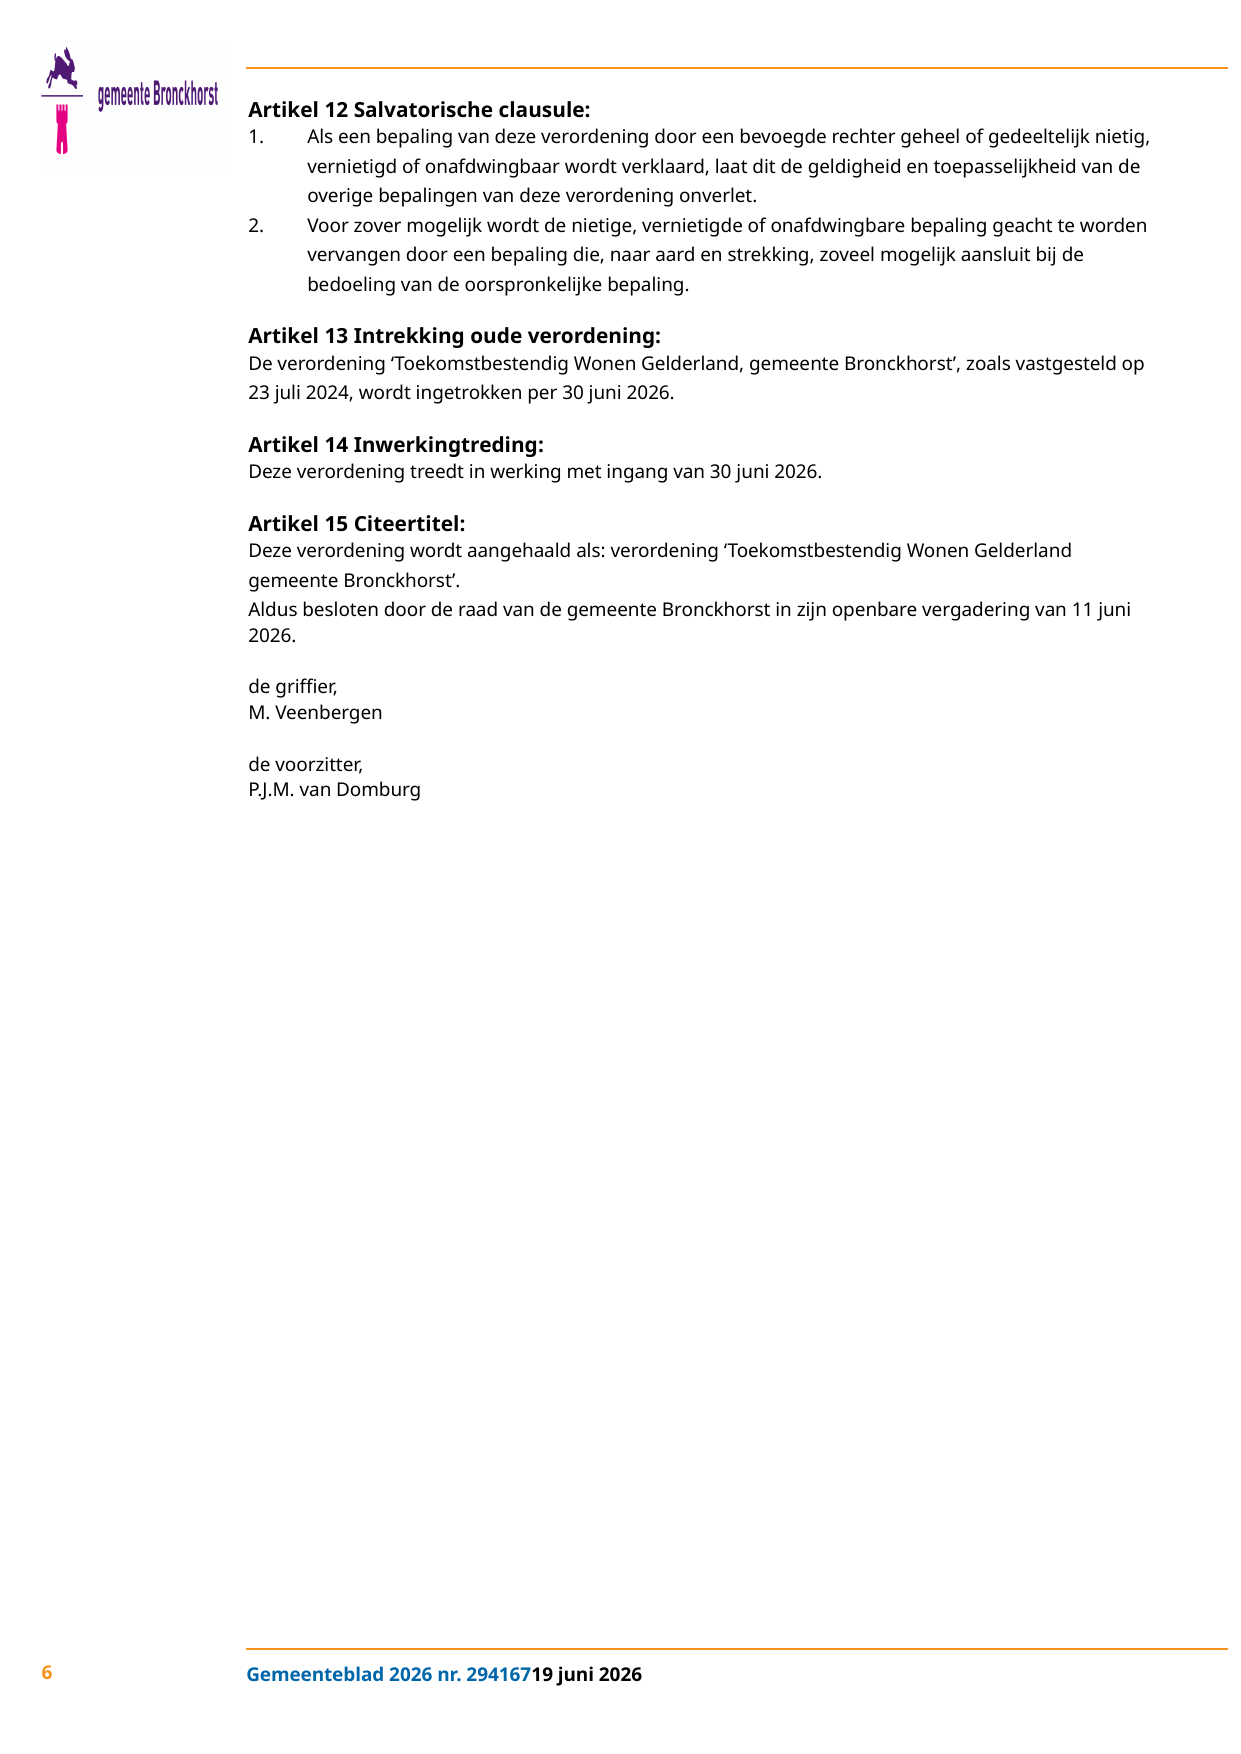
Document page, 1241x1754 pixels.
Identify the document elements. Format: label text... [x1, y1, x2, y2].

list Als een bepaling van deze verordening door een bevoegde rechter geheel of gedeeltelijk nietig, vernietigd of onafdwingbaar wordt verklaard, laat dit de geldigheid en toepasselijkheid van de overige bepalingen van deze verordening onverlet. [248, 123, 1152, 208]
text De verordening ‘Toekomstbestendig Wonen Gelderland, gemeente Bronckhorst’, zoals vastgesteld op 23 juli 2024, wordt ingetrokken per 30 juni 2026. [248, 350, 1152, 405]
picture [41, 47, 231, 172]
text Aldus besloten door de raad van de gemeente Bronckhorst in zijn openbare vergadering van 11 juni 2026. [248, 596, 1152, 648]
list Voor zover mogelijk wordt de nietige, vernietigde of onafdwingbare bepaling geacht te worden vervangen door een bepaling die, naar aard en strekking, zoveel mogelijk aansluit bij de bedoeling van de oorspronkelijke bepaling. [248, 212, 1152, 297]
text M. Veenbergen [248, 699, 1152, 725]
text Artikel 13 Intrekking oude verordening: [248, 322, 1152, 350]
text Artikel 15 Citeertitel: [248, 509, 1152, 537]
text Artikel 14 Inwerkingtreding: [248, 430, 1152, 458]
text de griffier, [248, 674, 1152, 699]
text Artikel 12 Salvatorische clausule: [248, 95, 1152, 123]
text de voorzitter, [248, 751, 1152, 777]
text Deze verordening treedt in werking met ingang van 30 juni 2026. [248, 458, 1152, 484]
text P.J.M. van Domburg [248, 777, 1152, 802]
text Deze verordening wordt aangehaald als: verordening ‘Toekomstbestendig Wonen Gelderland gemeente Bronckhorst’. [248, 537, 1152, 593]
